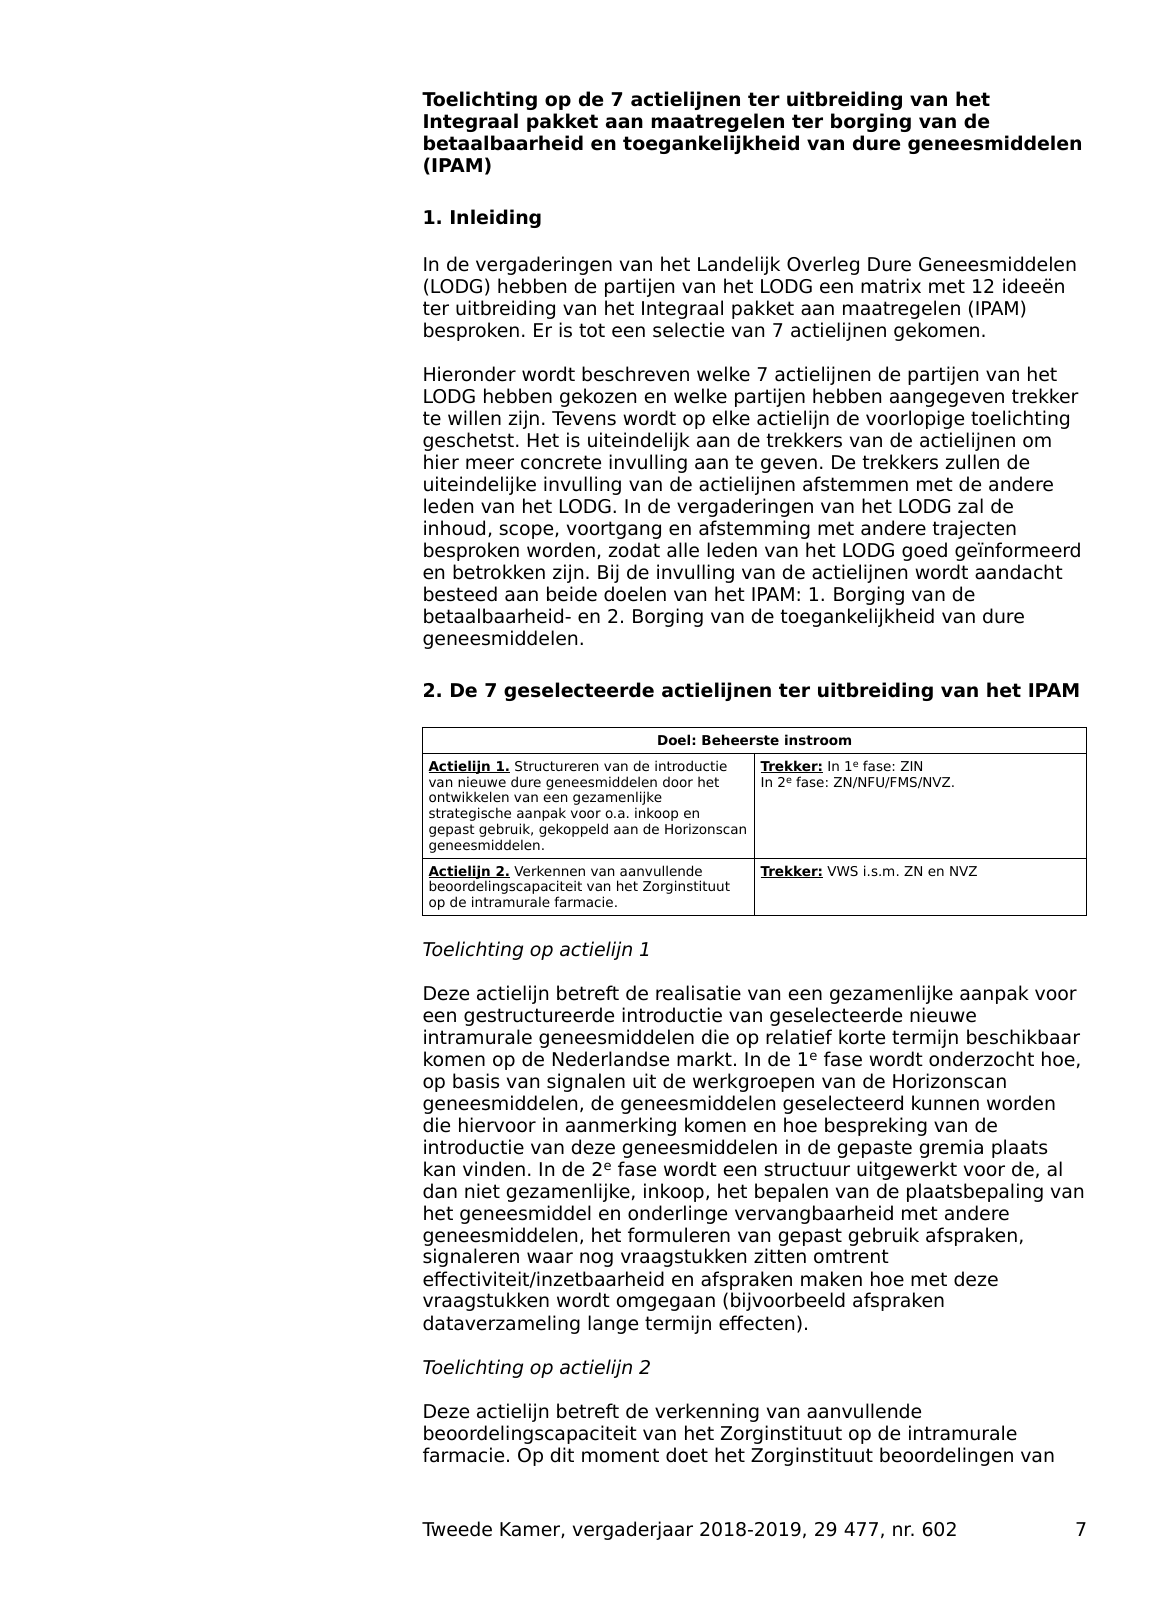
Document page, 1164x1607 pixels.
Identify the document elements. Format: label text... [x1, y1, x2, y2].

subtitle 2. De 7 geselecteerde actielijnen ter uitbreiding van het IPAM [422, 680, 1087, 702]
text Deze actielijn betreft de realisatie van een gezamenlijke aanpak voor een gestructureerde introductie van geselecteerde nieuwe intramurale geneesmiddelen die op relatief korte termijn beschikbaar komen op de Nederlandse markt. In de 1e fase wordt onderzocht hoe, op basis van signalen uit de werkgroepen van de Horizonscan geneesmiddelen, de geneesmiddelen geselecteerd kunnen worden die hiervoor in aanmerking komen en hoe bespreking van de introductie van deze geneesmiddelen in de gepaste gremia plaats kan vinden. In de 2e fase wordt een structuur uitgewerkt voor de, al dan niet gezamenlijke, inkoop, het bepalen van de plaatsbepaling van het geneesmiddel en onderlinge vervangbaarheid met andere geneesmiddelen, het formuleren van gepast gebruik afspraken, signaleren waar nog vraagstukken zitten omtrent effectiviteit/inzetbaarheid en afspraken maken hoe met deze vraagstukken wordt omgegaan (bijvoorbeeld afspraken dataverzameling lange termijn effecten). [422, 983, 1087, 1334]
table_header Doel: Beheerste instroom [423, 728, 1086, 753]
text In de vergaderingen van het Landelijk Overleg Dure Geneesmiddelen (LODG) hebben de partijen van het LODG een matrix met 12 ideeën ter uitbreiding van het Integraal pakket aan maatregelen (IPAM) besproken. Er is tot een selectie van 7 actielijnen gekomen. [422, 254, 1087, 342]
table_cell Trekker: VWS i.s.m. ZN en NVZ [755, 859, 1086, 915]
table_cell Actielijn 1. Structureren van de introductie van nieuwe dure geneesmiddelen door het ontwikkelen van een gezamenlijke strategische aanpak voor o.a. inkoop en gepast gebruik, gekoppeld aan de Horizonscan geneesmiddelen. [423, 754, 754, 858]
subtitle Toelichting op actielijn 1 [422, 938, 1087, 961]
table_cell Actielijn 2. Verkennen van aanvullende beoordelingscapaciteit van het Zorginstituut op de intramurale farmacie. [423, 859, 754, 915]
text Deze actielijn betreft de verkenning van aanvullende beoordelingscapaciteit van het Zorginstituut op de intramurale farmacie. Op dit moment doet het Zorginstituut beoordelingen van [422, 1401, 1087, 1467]
table_cell Trekker: In 1e fase: ZIN In 2e fase: ZN/NFU/FMS/NVZ. [755, 754, 1086, 858]
subtitle Toelichting op de 7 actielijnen ter uitbreiding van het Integraal pakket aan maatregelen ter borging van de betaalbaarheid en toegankelijkheid van dure geneesmiddelen (IPAM) [422, 89, 1087, 177]
subtitle 1. Inleiding [422, 207, 1087, 229]
text Hieronder wordt beschreven welke 7 actielijnen de partijen van het LODG hebben gekozen en welke partijen hebben aangegeven trekker te willen zijn. Tevens wordt op elke actielijn de voorlopige toelichting geschetst. Het is uiteindelijk aan de trekkers van de actielijnen om hier meer concrete invulling aan te geven. De trekkers zullen de uiteindelijke invulling van de actielijnen afstemmen met de andere leden van het LODG. In de vergaderingen van het LODG zal de inhoud, scope, voortgang en afstemming met andere trajecten besproken worden, zodat alle leden van het LODG goed geïnformeerd en betrokken zijn. Bij de invulling van de actielijnen wordt aandacht besteed aan beide doelen van het IPAM: 1. Borging van de betaalbaarheid- en 2. Borging van de toegankelijkheid van dure geneesmiddelen. [422, 364, 1087, 650]
subtitle Toelichting op actielijn 2 [422, 1357, 1087, 1378]
